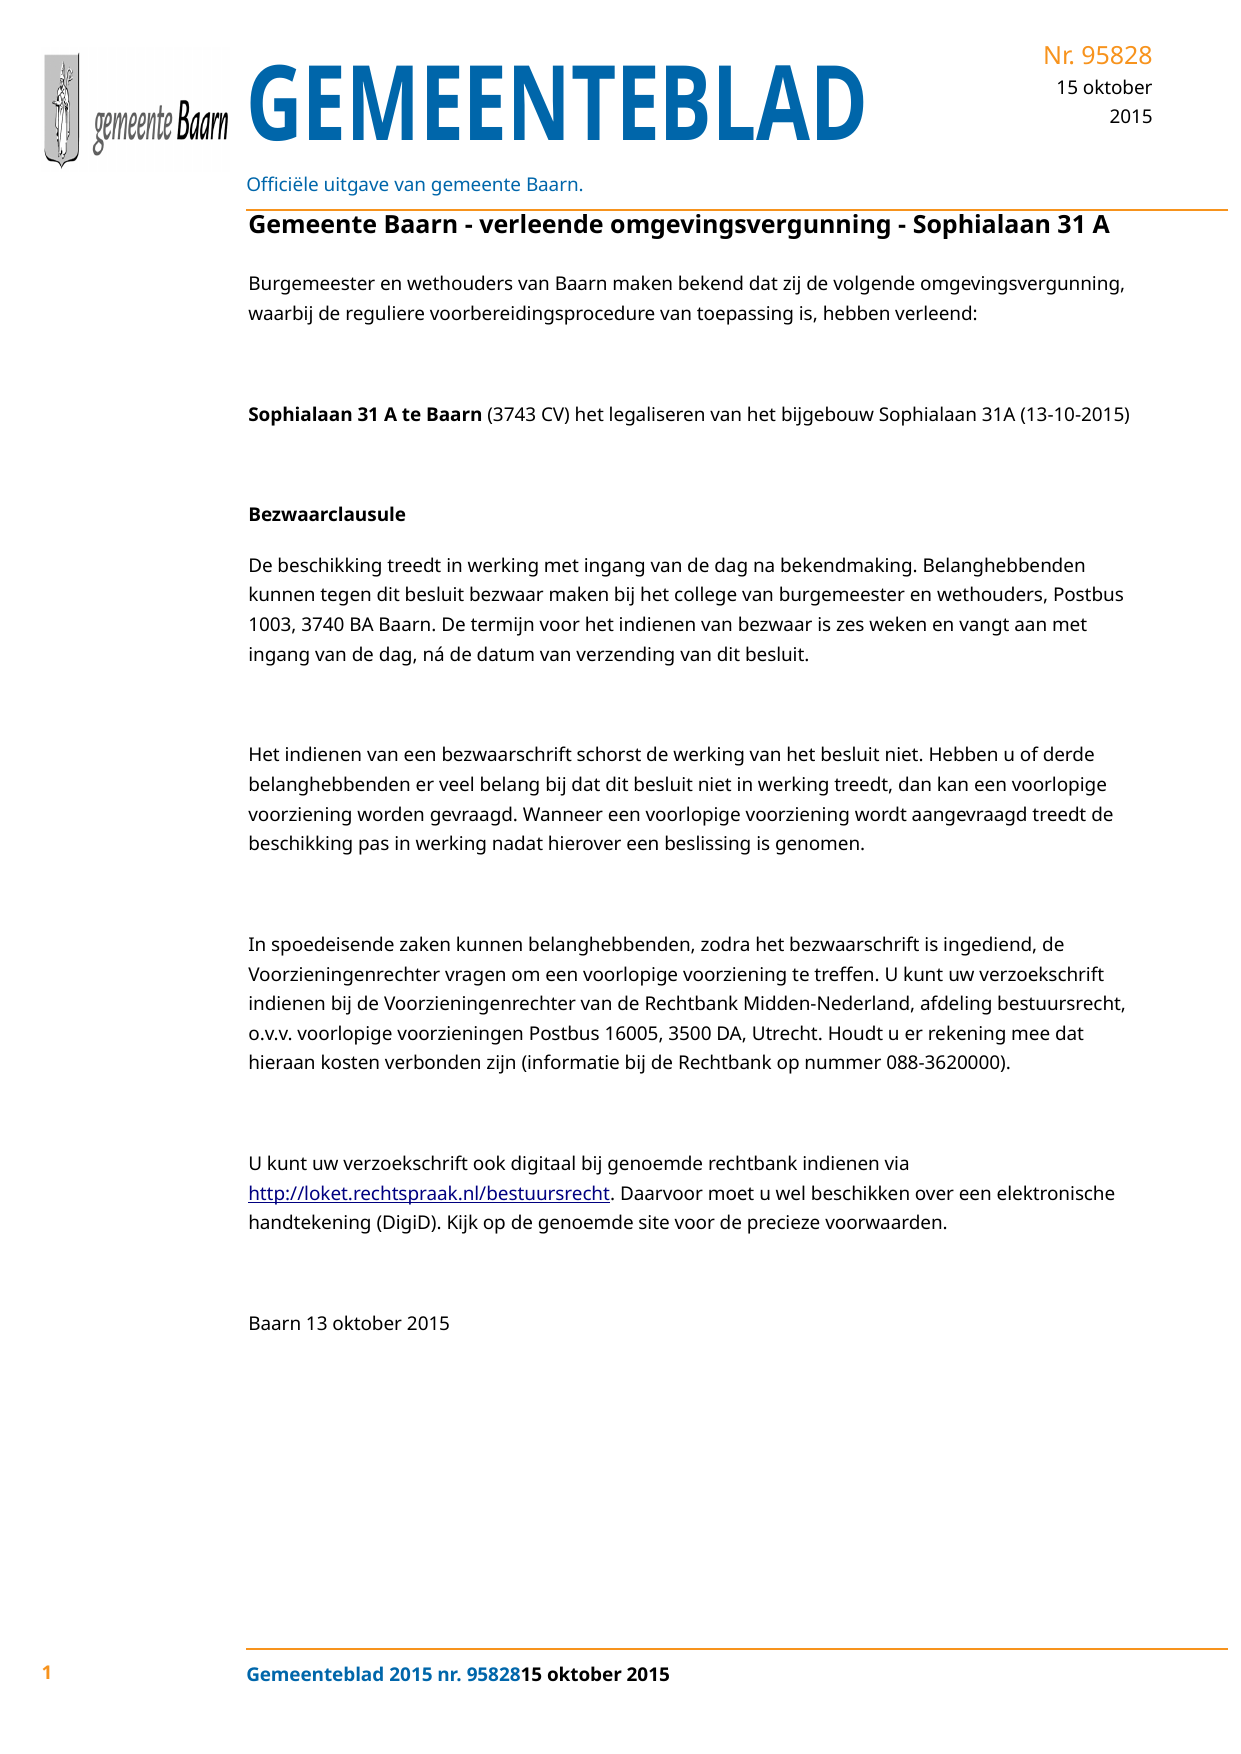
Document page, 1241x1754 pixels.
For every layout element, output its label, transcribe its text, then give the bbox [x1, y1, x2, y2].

text De beschikking treedt in werking met ingang van de dag na bekendmaking. Belanghebbenden kunnen tegen dit besluit bezwaar maken bij het college van burgemeester en wethouders, Postbus 1003, 3740 BA Baarn. De termijn voor het indienen van bezwaar is zes weken en vangt aan met ingang van de dag, ná de datum van verzending van dit besluit. [248, 552, 1152, 666]
picture [41, 47, 231, 172]
text Bezwaarclausule [248, 502, 1152, 527]
text Sophialaan 31 A te Baarn (3743 CV) het legaliseren van het bijgebouw Sophialaan 31A (13-10-2015) [248, 401, 1152, 426]
text In spoedeisende zaken kunnen belanghebbenden, zodra het bezwaarschrift is ingediend, de Voorzieningenrechter vragen om een voorlopige voorziening te treffen. U kunt uw verzoekschrift indienen bij de Voorzieningenrechter van de Rechtbank Midden-Nederland, afdeling bestuursrecht, o.v.v. voorlopige voorzieningen Postbus 16005, 3500 DA, Utrecht. Houdt u er rekening mee dat hieraan kosten verbonden zijn (informatie bij de Rechtbank op nummer 088-3620000). [248, 931, 1152, 1075]
text U kunt uw verzoekschrift ook digitaal bij genoemde rechtbank indienen via http://loket.rechtspraak.nl/bestuursrecht. Daarvoor moet u wel beschikken over een elektronische handtekening (DigiD). Kijk op de genoemde site voor de precieze voorwaarden. [248, 1150, 1152, 1235]
text Het indienen van een bezwaarschrift schorst de werking van het besluit niet. Hebben u of derde belanghebbenden er veel belang bij dat dit besluit niet in werking treedt, dan kan een voorlopige voorziening worden gevraagd. Wanneer een voorlopige voorziening wordt aangevraagd treedt de beschikking pas in werking nadat hierover een beslissing is genomen. [248, 742, 1152, 856]
text Gemeente Baarn - verleende omgevingsvergunning - Sophialaan 31 A [248, 211, 1152, 241]
text Burgemeester en wethouders van Baarn maken bekend dat zij de volgende omgevingsvergunning, waarbij de reguliere voorbereidingsprocedure van toepassing is, hebben verleend: [248, 270, 1152, 326]
text Baarn 13 oktober 2015 [248, 1310, 1152, 1336]
